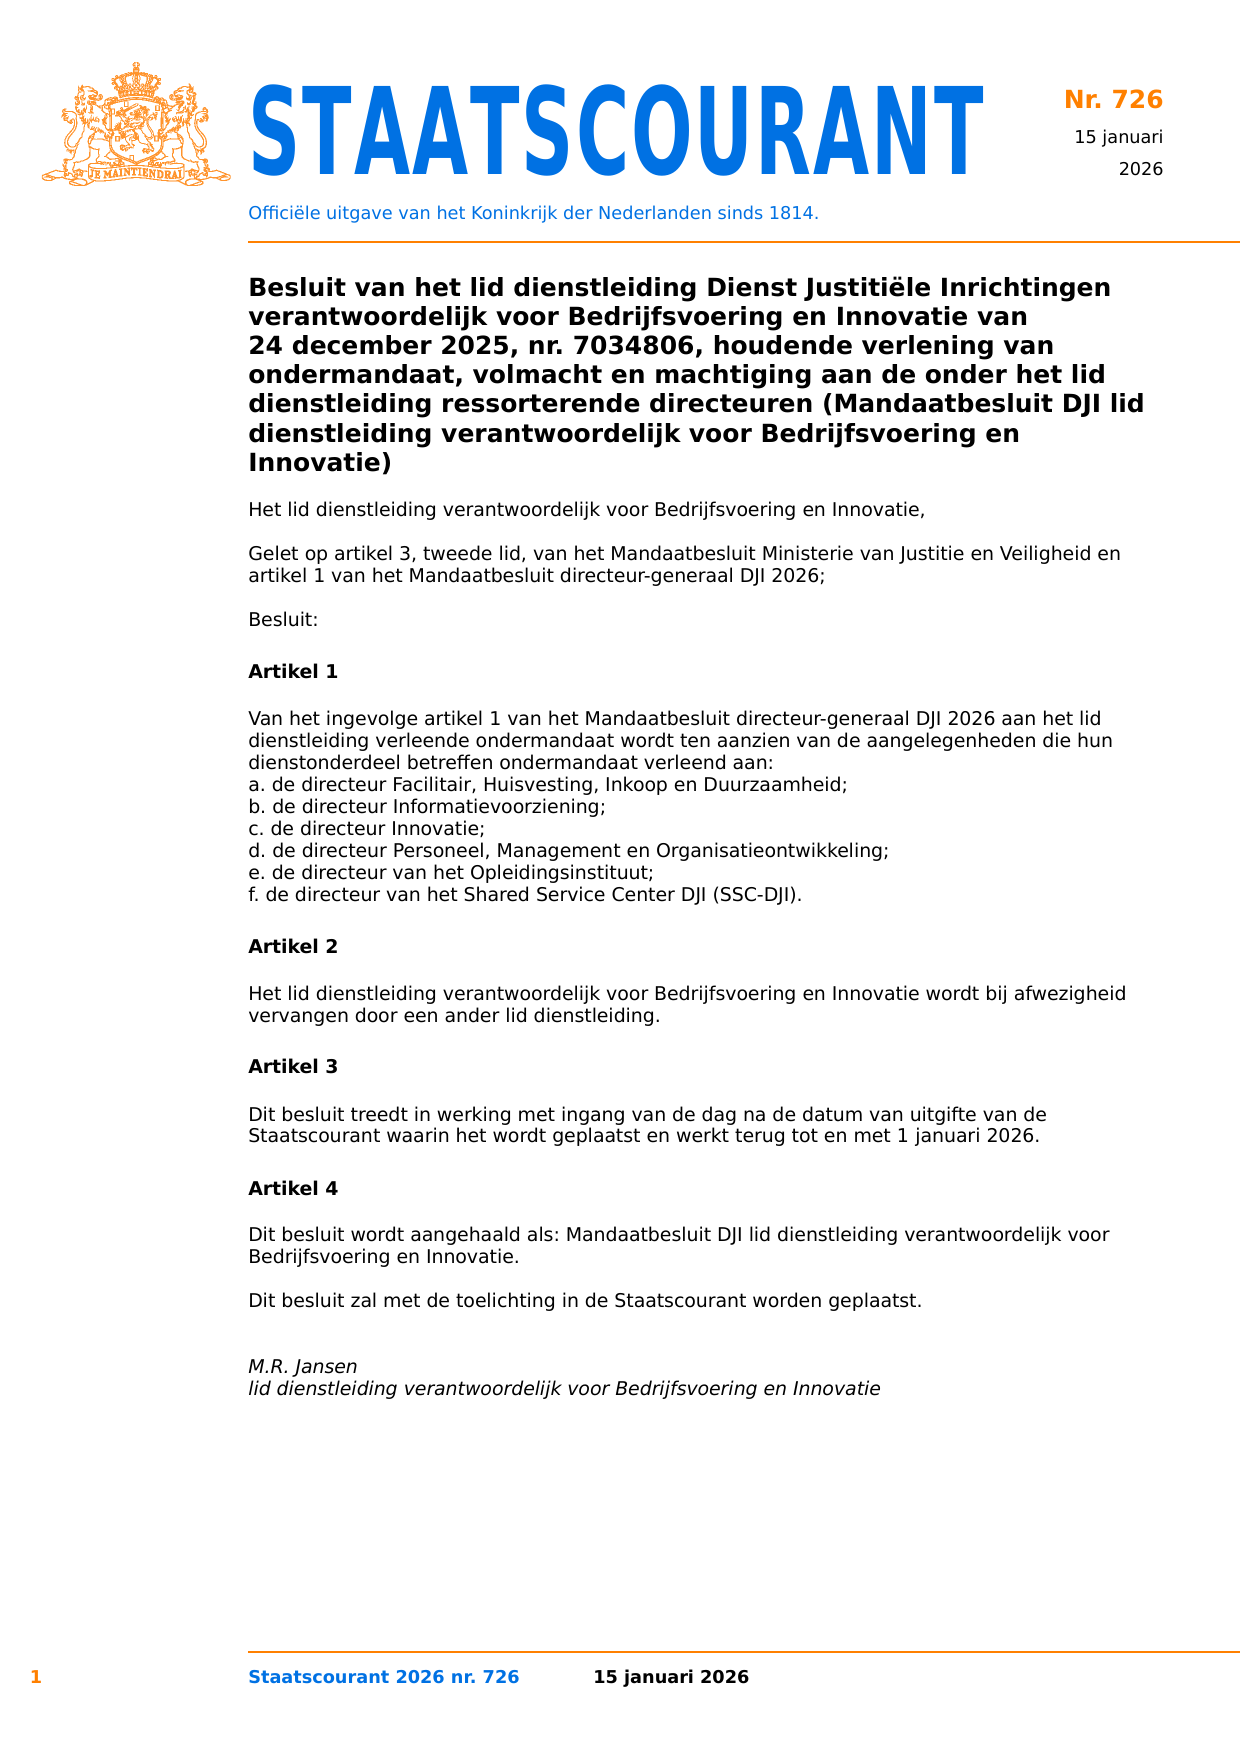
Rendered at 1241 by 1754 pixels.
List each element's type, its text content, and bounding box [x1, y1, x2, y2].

text Dit besluit zal met de toelichting in de Staatscourant worden geplaatst. [248, 1290, 1163, 1312]
text Dit besluit treedt in werking met ingang van de dag na de datum van uitgifte van de Staatscourant waarin het wordt geplaatst en werkt terug tot en met 1 januari 2026. [248, 1103, 1163, 1147]
text a. de directeur Facilitair, Huisvesting, Inkoop en Duurzaamheid; [248, 774, 1163, 796]
subtitle Artikel 1 [248, 661, 1163, 683]
table_cell Officiële uitgave van het Koninkrijk der Nederlanden sinds 1814. [248, 203, 1240, 241]
text Het lid dienstleiding verantwoordelijk voor Bedrijfsvoering en Innovatie wordt bij afwezigheid vervangen door een ander lid dienstleiding. [248, 982, 1163, 1026]
subtitle Artikel 4 [248, 1177, 1163, 1199]
text d. de directeur Personeel, Management en Organisatieontwikkeling; [248, 839, 1163, 862]
text f. de directeur van het Shared Service Center DJI (SSC-DJI). [248, 883, 1163, 906]
table_header STAATSCOURANT [248, 62, 998, 203]
picture [41, 62, 231, 186]
text M.R. Jansen lid dienstleiding verantwoordelijk voor Bedrijfsvoering en Innovatie [248, 1334, 1163, 1400]
text c. de directeur Innovatie; [248, 818, 1163, 839]
table_header [25, 62, 248, 241]
table_header Nr. 726 [998, 62, 1240, 121]
text Dit besluit wordt aangehaald als: Mandaatbesluit DJI lid dienstleiding verantwoordelijk voor Bedrijfsvoering en Innovatie. [248, 1224, 1163, 1268]
subtitle Artikel 3 [248, 1056, 1163, 1078]
table_cell 2026 [998, 153, 1240, 203]
subtitle Besluit van het lid dienstleiding Dienst Justitiële Inrichtingen verantwoordelijk voor Bedrijfsvoering en Innovatie van 24 december 2025, nr. 7034806, houdende verlening van ondermandaat, volmacht en machtiging aan de onder het lid dienstleiding ressorterende directeuren (Mandaatbesluit DJI lid dienstleiding verantwoordelijk voor Bedrijfsvoering en Innovatie) [248, 273, 1163, 477]
text b. de directeur Informatievoorziening; [248, 796, 1163, 818]
text Het lid dienstleiding verantwoordelijk voor Bedrijfsvoering en Innovatie, [248, 499, 1163, 521]
subtitle Artikel 2 [248, 936, 1163, 957]
text Besluit: [248, 609, 1163, 631]
table_cell 15 januari [998, 121, 1240, 153]
text Van het ingevolge artikel 1 van het Mandaatbesluit directeur-generaal DJI 2026 aan het lid dienstleiding verleende ondermandaat wordt ten aanzien van de aangelegenheden die hun dienstonderdeel betreffen ondermandaat verleend aan: [248, 708, 1163, 774]
text Gelet op artikel 3, tweede lid, van het Mandaatbesluit Ministerie van Justitie en Veiligheid en artikel 1 van het Mandaatbesluit directeur-generaal DJI 2026; [248, 543, 1163, 587]
text e. de directeur van het Opleidingsinstituut; [248, 862, 1163, 883]
